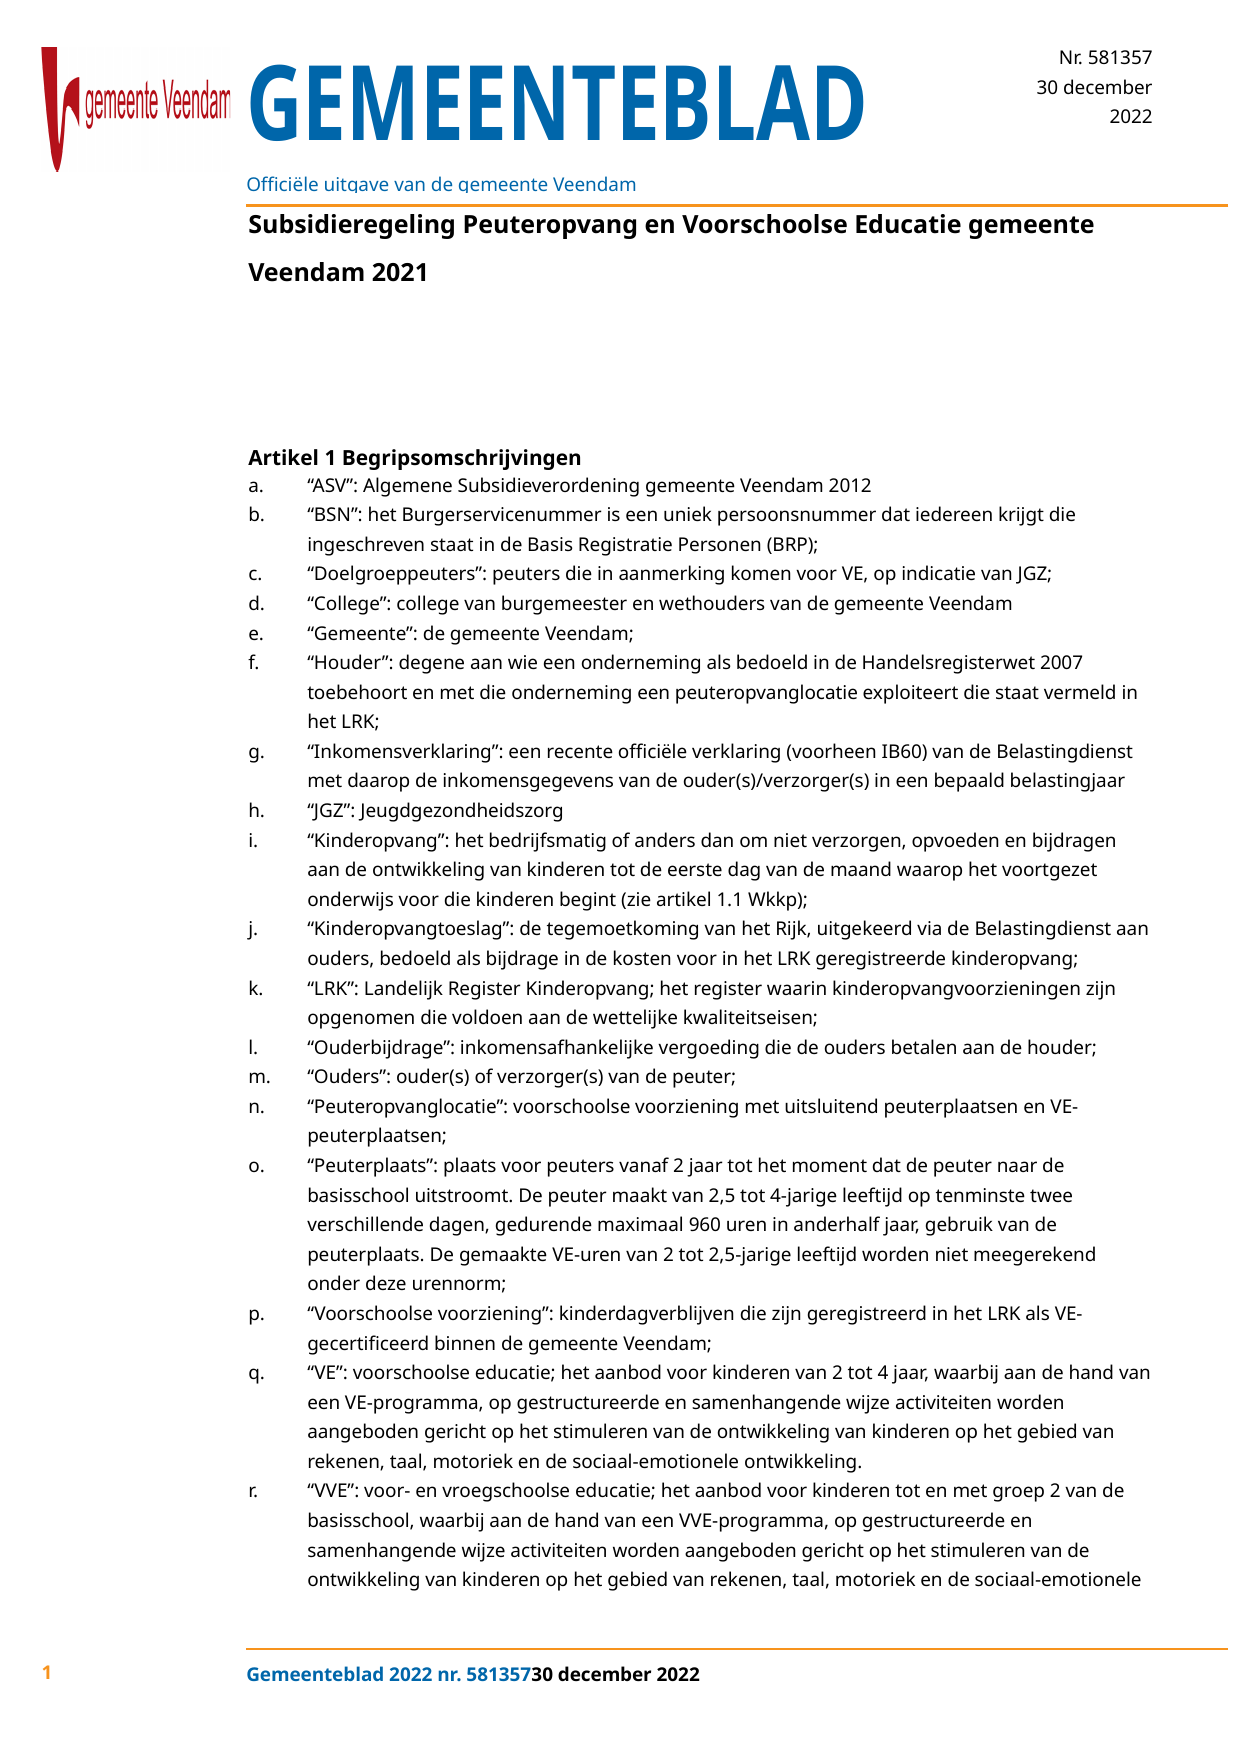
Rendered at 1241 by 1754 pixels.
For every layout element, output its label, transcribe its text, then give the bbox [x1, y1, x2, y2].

list “Kinderopvangtoeslag”: de tegemoetkoming van het Rijk, uitgekeerd via de Belastingdienst aan ouders, bedoeld als bijdrage in de kosten voor in het LRK geregistreerde kinderopvang; [248, 916, 1152, 971]
list “Ouders”: ouder(s) of verzorger(s) van de peuter; [248, 1063, 1152, 1089]
list “Voorschoolse voorziening”: kinderdagverblijven die zijn geregistreerd in het LRK als VE-gecertificeerd binnen de gemeente Veendam; [248, 1300, 1152, 1355]
list “Kinderopvang”: het bedrijfsmatig of anders dan om niet verzorgen, opvoeden en bijdragen aan de ontwikkeling van kinderen tot de eerste dag van de maand waarop het voortgezet onderwijs voor die kinderen begint (zie artikel 1.1 Wkkp); [248, 827, 1152, 912]
list “Peuterplaats”: plaats voor peuters vanaf 2 jaar tot het moment dat de peuter naar de basisschool uitstroomt. De peuter maakt van 2,5 tot 4-jarige leeftijd op tenminste twee verschillende dagen, gedurende maximaal 960 uren in anderhalf jaar, gebruik van de peuterplaats. De gemaakte VE-uren van 2 tot 2,5-jarige leeftijd worden niet meegerekend onder deze urennorm; [248, 1152, 1152, 1296]
list “ASV”: Algemene Subsidieverordening gemeente Veendam 2012 [248, 472, 1152, 497]
list “Houder”: degene aan wie een onderneming als bedoeld in de Handelsregisterwet 2007 toebehoort en met die onderneming een peuteropvanglocatie exploiteert die staat vermeld in het LRK; [248, 649, 1152, 734]
list “Ouderbijdrage”: inkomensafhankelijke vergoeding die de ouders betalen aan de houder; [248, 1034, 1152, 1059]
list “Inkomensverklaring”: een recente officiële verklaring (voorheen IB60) van de Belastingdienst met daarop de inkomensgegevens van de ouder(s)/verzorger(s) in een bepaald belastingjaar [248, 738, 1152, 793]
list “VE”: voorschoolse educatie; het aanbod voor kinderen van 2 tot 4 jaar, waarbij aan de hand van een VE-programma, op gestructureerde en samenhangende wijze activiteiten worden aangeboden gericht op het stimuleren van de ontwikkeling van kinderen op het gebied van rekenen, taal, motoriek en de sociaal-emotionele ontwikkeling. [248, 1359, 1152, 1474]
list “LRK”: Landelijk Register Kinderopvang; het register waarin kinderopvangvoorzieningen zijn opgenomen die voldoen aan de wettelijke kwaliteitseisen; [248, 975, 1152, 1030]
picture [41, 47, 231, 172]
list “Doelgroeppeuters”: peuters die in aanmerking komen voor VE, op indicatie van JGZ; [248, 561, 1152, 586]
text Subsidieregeling Peuteropvang en Voorschoolse Educatie gemeente Veendam 2021 [248, 207, 1152, 288]
list “BSN”: het Burgerservicenummer is een uniek persoonsnummer dat iedereen krijgt die ingeschreven staat in de Basis Registratie Personen (BRP); [248, 501, 1152, 557]
list “Gemeente”: de gemeente Veendam; [248, 620, 1152, 645]
list “Peuteropvanglocatie”: voorschoolse voorziening met uitsluitend peuterplaatsen en VE-peuterplaatsen; [248, 1093, 1152, 1148]
list “VVE”: voor- en vroegschoolse educatie; het aanbod voor kinderen tot en met groep 2 van de basisschool, waarbij aan de hand van een VVE-programma, op gestructureerde en samenhangende wijze activiteiten worden aangeboden gericht op het stimuleren van de ontwikkeling van kinderen op het gebied van rekenen, taal, motoriek en de sociaal-emotionele [248, 1478, 1152, 1592]
text Artikel 1 Begripsomschrijvingen [248, 443, 1152, 472]
list “JGZ”: Jeugdgezondheidszorg [248, 797, 1152, 823]
list “College”: college van burgemeester en wethouders van de gemeente Veendam [248, 590, 1152, 616]
